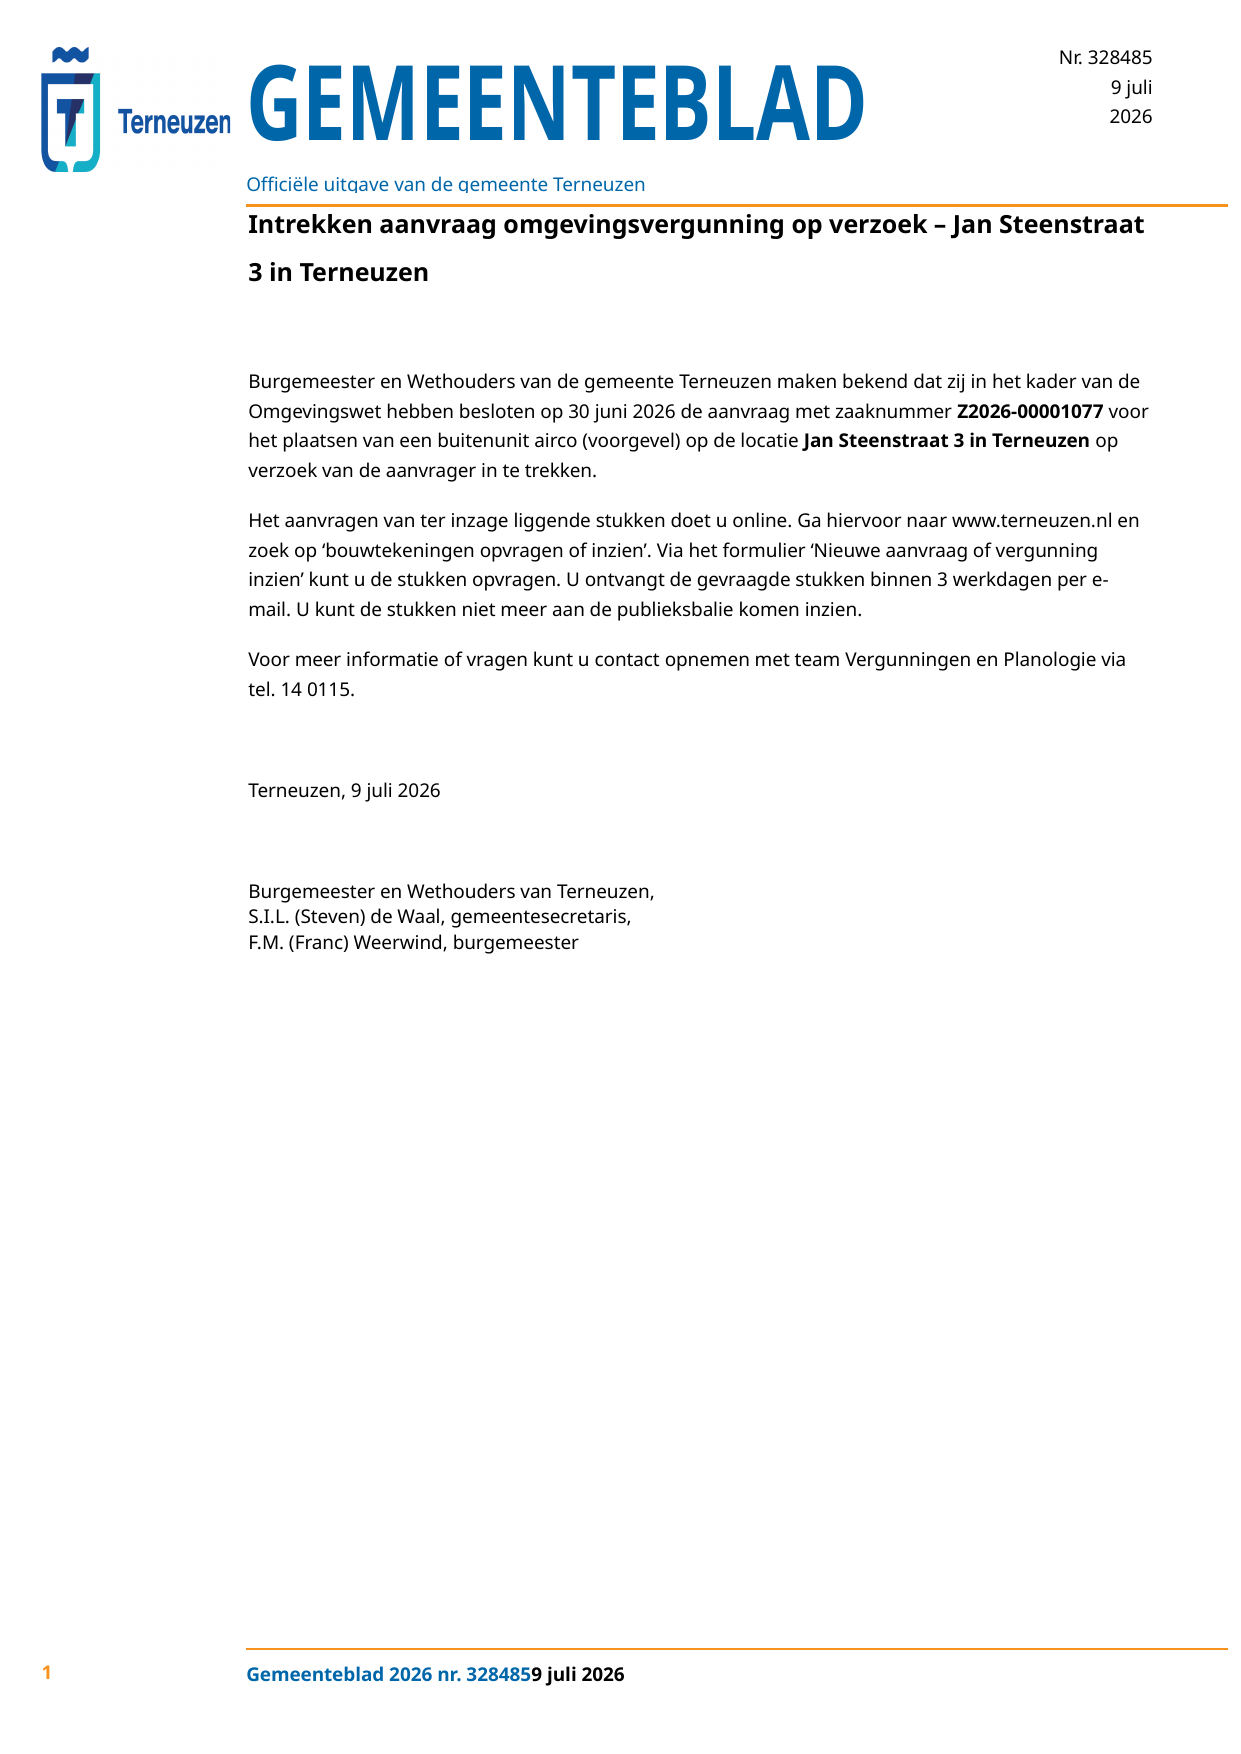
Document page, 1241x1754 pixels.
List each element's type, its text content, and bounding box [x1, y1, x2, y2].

table_cell [248, 955, 700, 981]
table_cell S.I.L. (Steven) de Waal, gemeentesecretaris, [248, 904, 700, 929]
table_cell F.M. (Franc) Weerwind, burgemeester [248, 930, 1152, 955]
text Terneuzen, 9 juli 2026 [248, 777, 1152, 803]
text Burgemeester en Wethouders van de gemeente Terneuzen maken bekend dat zij in het kader van de Omgevingswet hebben besloten op 30 juni 2026 de aanvraag met zaaknummer Z2026-00001077 voor het plaatsen van een buitenunit airco (voorgevel) op de locatie Jan Steenstraat 3 in Terneuzen op verzoek van de aanvrager in te trekken. [248, 368, 1152, 483]
table_header Burgemeester en Wethouders van Terneuzen, [248, 878, 1152, 904]
table_cell [700, 955, 1152, 981]
table_cell [700, 904, 1152, 929]
picture [41, 47, 231, 172]
text Voor meer informatie of vragen kunt u contact opnemen met team Vergunningen en Planologie via tel. 14 0115. [248, 647, 1152, 702]
text Het aanvragen van ter inzage liggende stukken doet u online. Ga hiervoor naar www.terneuzen.nl en zoek op ‘bouwtekeningen opvragen of inzien’. Via het formulier ‘Nieuwe aanvraag of vergunning inzien’ kunt u de stukken opvragen. U ontvangt de gevraagde stukken binnen 3 werkdagen per e-mail. U kunt de stukken niet meer aan de publieksbalie komen inzien. [248, 507, 1152, 622]
text Intrekken aanvraag omgevingsvergunning op verzoek – Jan Steenstraat 3 in Terneuzen [248, 207, 1152, 288]
